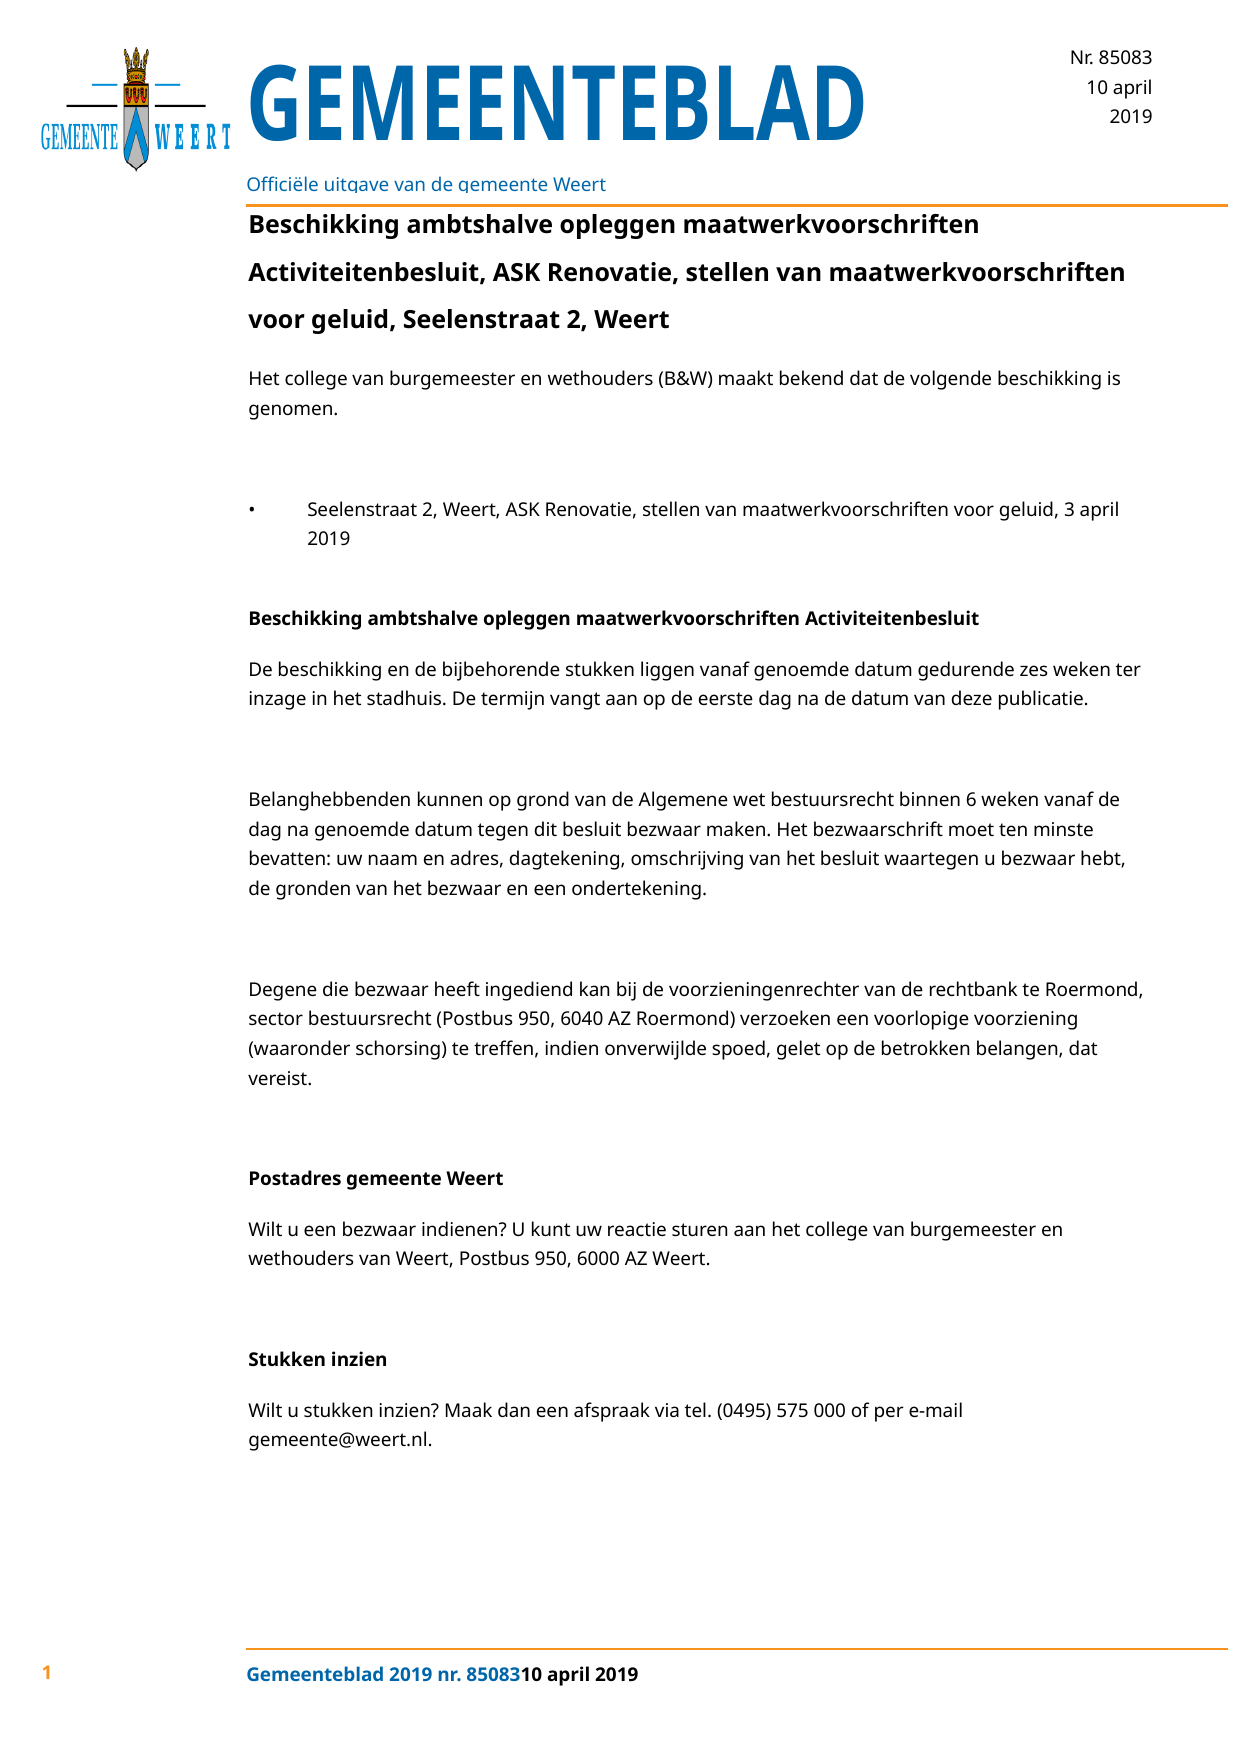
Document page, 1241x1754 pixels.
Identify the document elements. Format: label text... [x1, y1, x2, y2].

text Wilt u stukken inzien? Maak dan een afspraak via tel. (0495) 575 000 of per e-mail gemeente@weert.nl. [248, 1397, 1152, 1452]
text Wilt u een bezwaar indienen? U kunt uw reactie sturen aan het college van burgemeester en wethouders van Weert, Postbus 950, 6000 AZ Weert. [248, 1216, 1152, 1271]
text Belanghebbenden kunnen op grond van de Algemene wet bestuursrecht binnen 6 weken vanaf de dag na genoemde datum tegen dit besluit bezwaar maken. Het bezwaarschrift moet ten minste bevatten: uw naam en adres, dagtekening, omschrijving van het besluit waartegen u bezwaar hebt, de gronden van het bezwaar en een ondertekening. [248, 786, 1152, 901]
text Beschikking ambtshalve opleggen maatwerkvoorschriften Activiteitenbesluit [248, 606, 1152, 631]
text Stukken inzien [248, 1346, 1152, 1372]
text Degene die bezwaar heeft ingediend kan bij de voorzieningenrechter van de rechtbank te Roermond, sector bestuursrecht (Postbus 950, 6040 AZ Roermond) verzoeken een voorlopige voorziening (waaronder schorsing) te treffen, indien onverwijlde spoed, gelet op de betrokken belangen, dat vereist. [248, 976, 1152, 1090]
text Postadres gemeente Weert [248, 1166, 1152, 1191]
text De beschikking en de bijbehorende stukken liggen vanaf genoemde datum gedurende zes weken ter inzage in het stadhuis. De termijn vangt aan op de eerste dag na de datum van deze publicatie. [248, 656, 1152, 711]
text Het college van burgemeester en wethouders (B&W) maakt bekend dat de volgende beschikking is genomen. [248, 366, 1152, 421]
picture [41, 47, 231, 172]
list Seelenstraat 2, Weert, ASK Renovatie, stellen van maatwerkvoorschriften voor geluid, 3 april 2019 [248, 496, 1152, 551]
text Beschikking ambtshalve opleggen maatwerkvoorschriften Activiteitenbesluit, ASK Renovatie, stellen van maatwerkvoorschriften voor geluid, Seelenstraat 2, Weert [248, 207, 1152, 336]
